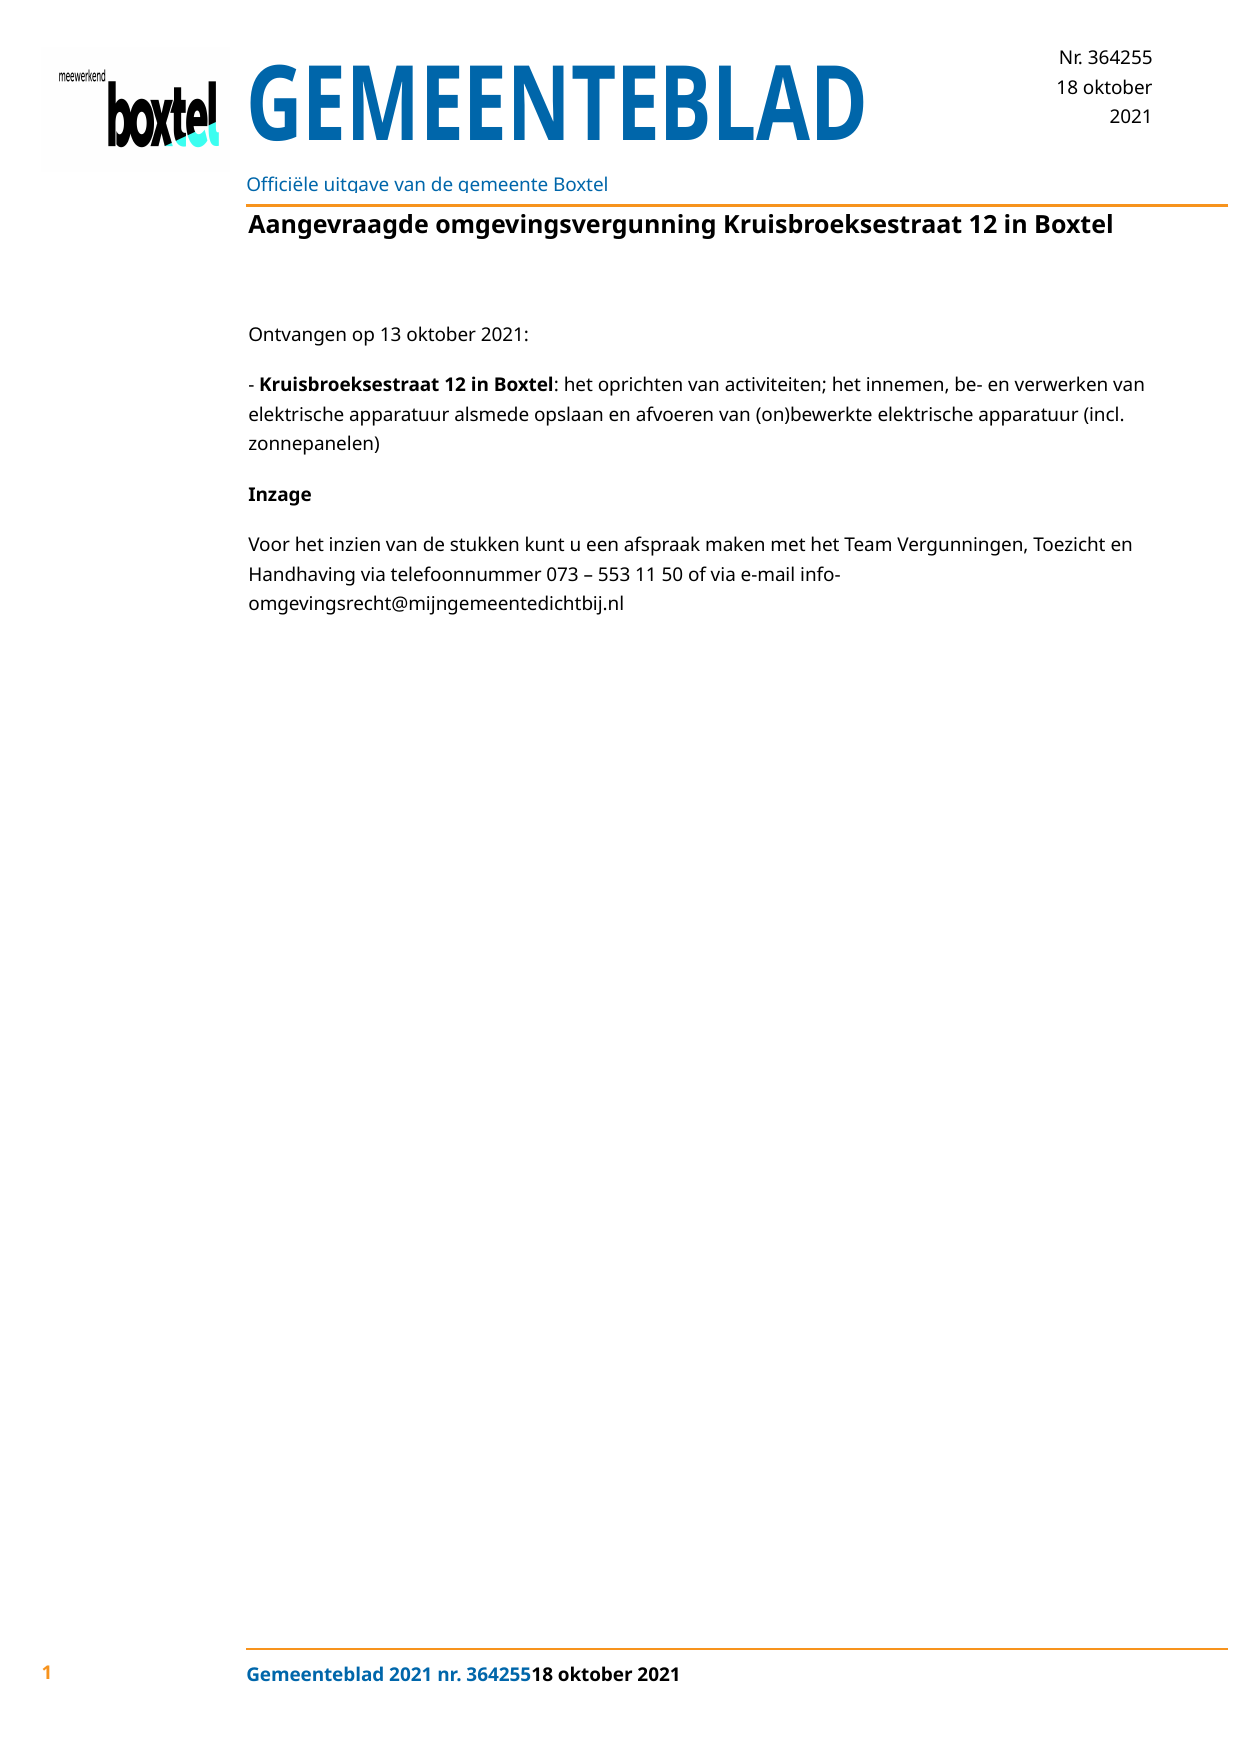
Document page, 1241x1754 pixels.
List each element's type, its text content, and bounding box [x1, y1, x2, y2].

text Ontvangen op 13 oktober 2021: [248, 321, 1152, 346]
text Aangevraagde omgevingsvergunning Kruisbroeksestraat 12 in Boxtel [248, 207, 1152, 241]
picture [41, 47, 231, 172]
text Inzage [248, 481, 1152, 506]
text - Kruisbroeksestraat 12 in Boxtel: het oprichten van activiteiten; het innemen, be- en verwerken van elektrische apparatuur alsmede opslaan en afvoeren van (on)bewerkte elektrische apparatuur (incl. zonnepanelen) [248, 371, 1152, 456]
text Voor het inzien van de stukken kunt u een afspraak maken met het Team Vergunningen, Toezicht en Handhaving via telefoonnummer 073 – 553 11 50 of via e-mail info-omgevingsrecht@mijngemeentedichtbij.nl [248, 531, 1152, 616]
